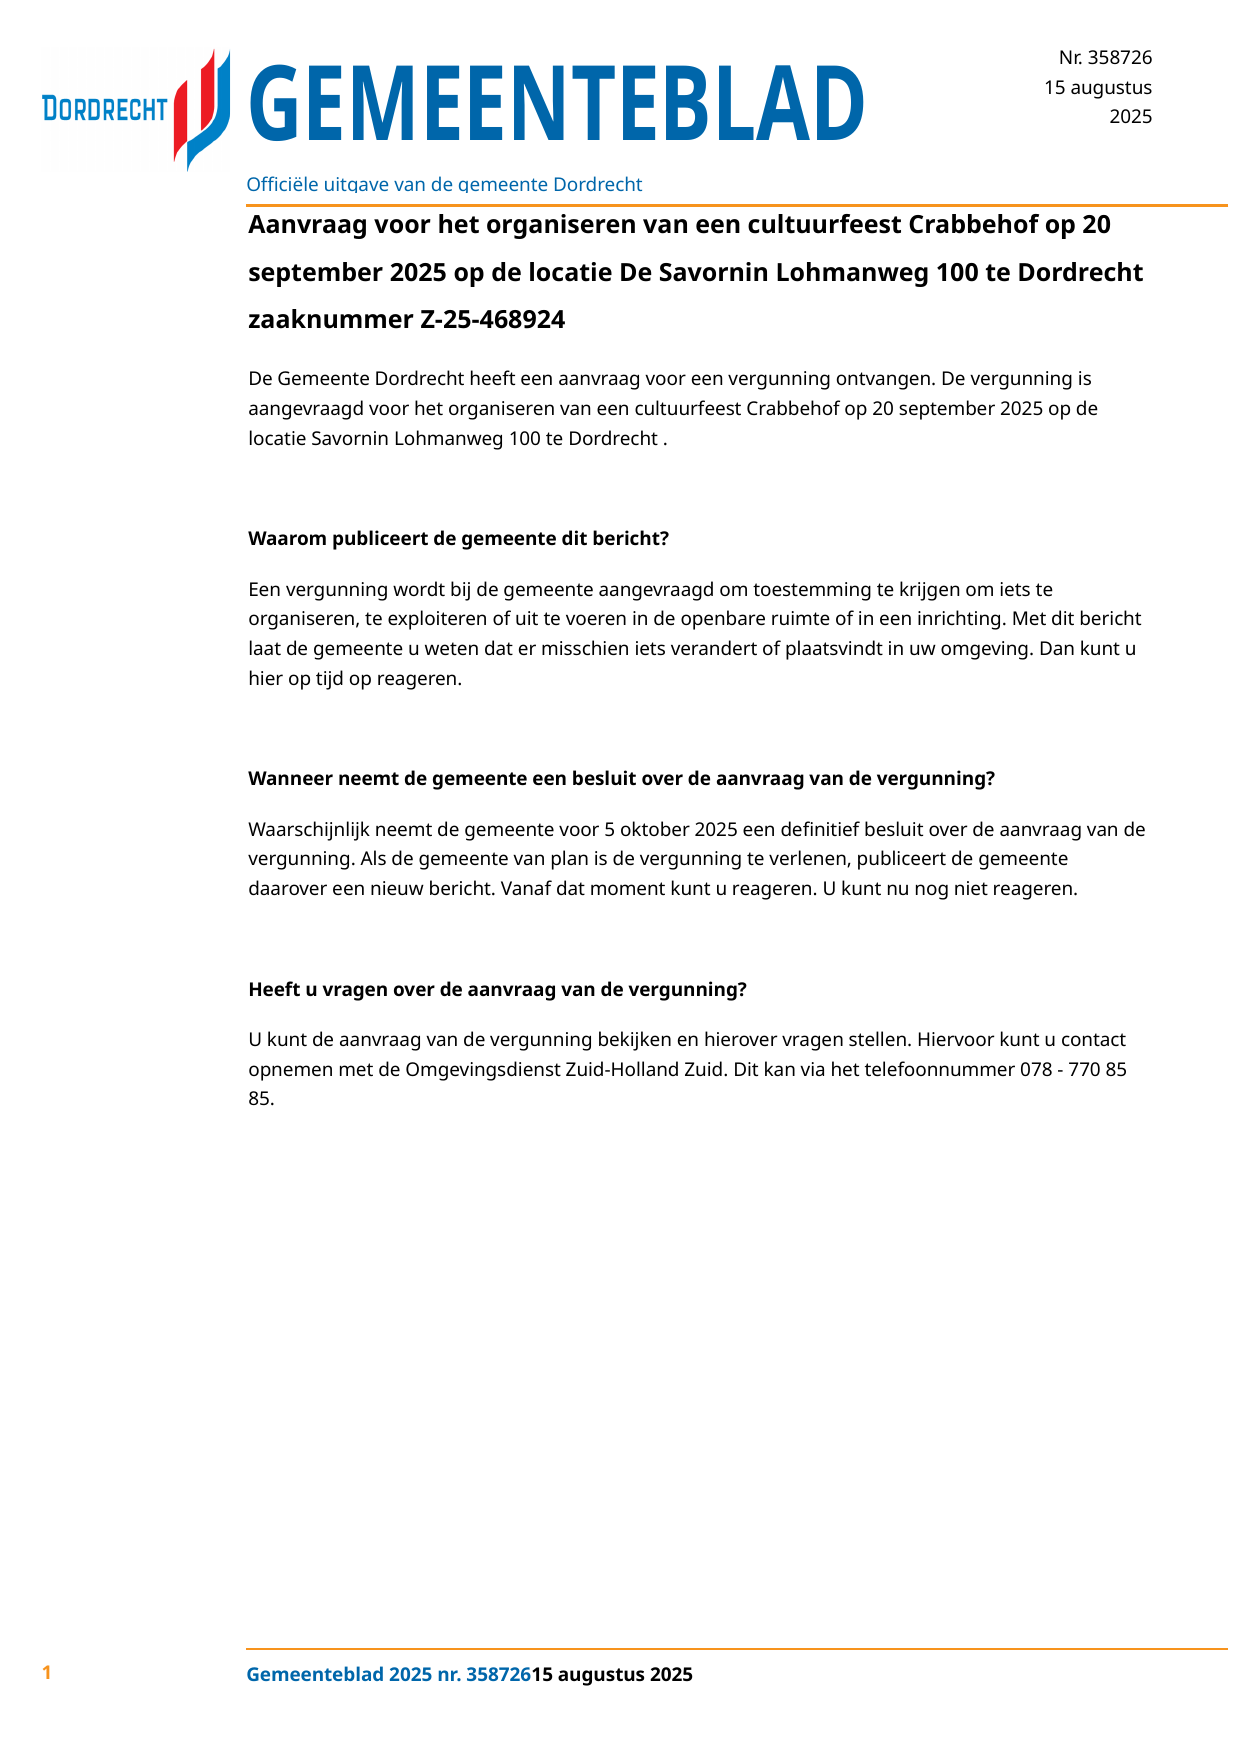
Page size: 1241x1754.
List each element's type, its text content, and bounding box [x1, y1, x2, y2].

text Een vergunning wordt bij de gemeente aangevraagd om toestemming te krijgen om iets te organiseren, te exploiteren of uit te voeren in de openbare ruimte of in een inrichting. Met dit bericht laat de gemeente u weten dat er misschien iets verandert of plaatsvindt in uw omgeving. Dan kunt u hier op tijd op reageren. [248, 576, 1152, 690]
text De Gemeente Dordrecht heeft een aanvraag voor een vergunning ontvangen. De vergunning is aangevraagd voor het organiseren van een cultuurfeest Crabbehof op 20 september 2025 op de locatie Savornin Lohmanweg 100 te Dordrecht . [248, 366, 1152, 450]
picture [41, 47, 231, 172]
text Wanneer neemt de gemeente een besluit over de aanvraag van de vergunning? [248, 766, 1152, 791]
text Waarschijnlijk neemt de gemeente voor 5 oktober 2025 een definitief besluit over de aanvraag van de vergunning. Als de gemeente van plan is de vergunning te verlenen, publiceert de gemeente daarover een nieuw bericht. Vanaf dat moment kunt u reageren. U kunt nu nog niet reageren. [248, 816, 1152, 901]
text U kunt de aanvraag van de vergunning bekijken en hierover vragen stellen. Hiervoor kunt u contact opnemen met de Omgevingsdienst Zuid-Holland Zuid. Dit kan via het telefoonnummer 078 - 770 85 85. [248, 1026, 1152, 1111]
text Waarom publiceert de gemeente dit bericht? [248, 526, 1152, 551]
text Aanvraag voor het organiseren van een cultuurfeest Crabbehof op 20 september 2025 op de locatie De Savornin Lohmanweg 100 te Dordrecht zaaknummer Z-25-468924 [248, 207, 1152, 336]
text Heeft u vragen over de aanvraag van de vergunning? [248, 976, 1152, 1002]
